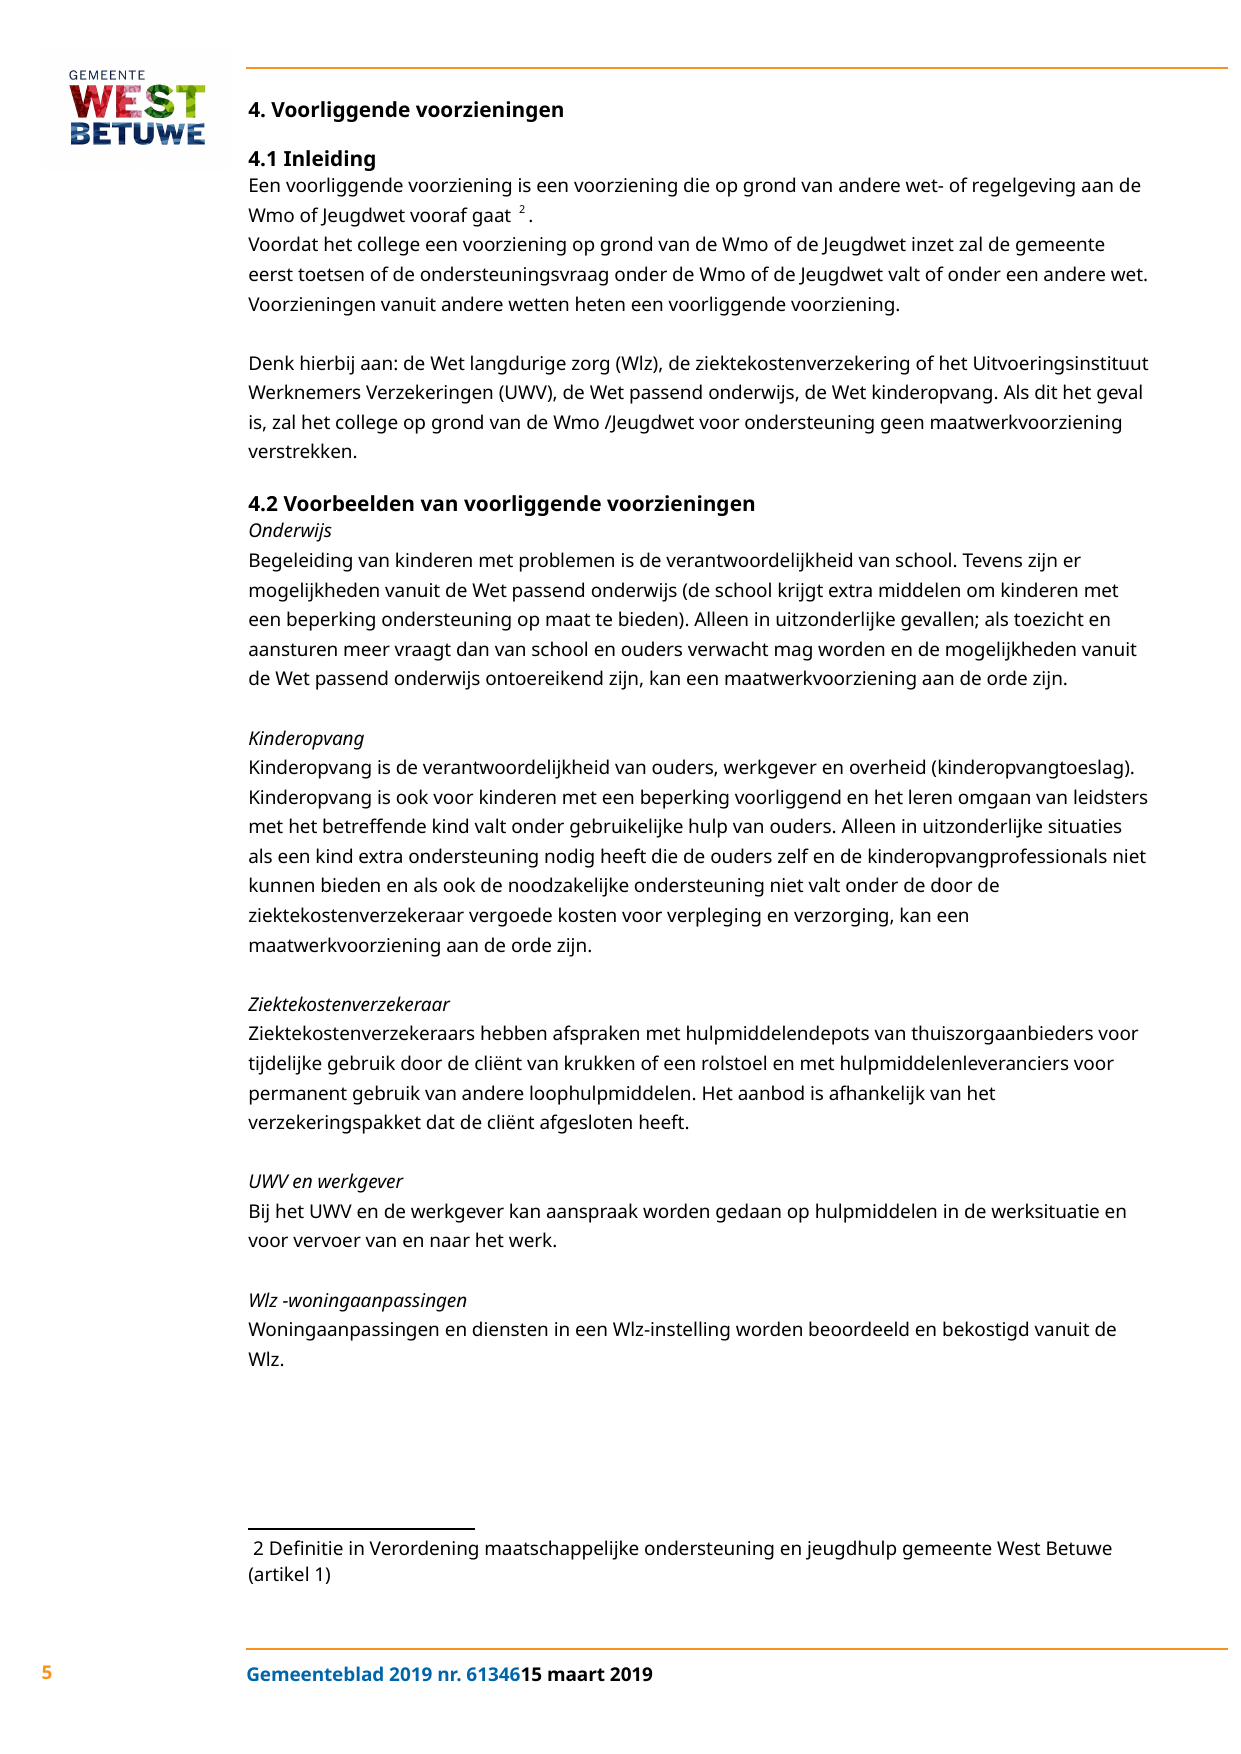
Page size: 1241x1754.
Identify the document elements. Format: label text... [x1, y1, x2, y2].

text Denk hierbij aan: de Wet langdurige zorg (Wlz), de ziektekostenverzekering of het Uitvoeringsinstituut Werknemers Verzekeringen (UWV), de Wet passend onderwijs, de Wet kinderopvang. Als dit het geval is, zal het college op grond van de Wmo /Jeugdwet voor ondersteuning geen maatwerkvoorziening verstrekken. [248, 350, 1152, 464]
picture [41, 47, 231, 172]
text Ziektekostenverzekeraar [248, 991, 1152, 1017]
text UWV en werkgever [248, 1168, 1152, 1194]
text Definitie in Verordening maatschappelijke ondersteuning en jeugdhulp gemeente West Betuwe (artikel 1) [248, 1535, 1152, 1586]
text Ziektekostenverzekeraars hebben afspraken met hulpmiddelendepots van thuiszorgaanbieders voor tijdelijke gebruik door de cliënt van krukken of een rolstoel en met hulpmiddelenleveranciers voor permanent gebruik van andere loophulpmiddelen. Het aanbod is afhankelijk van het verzekeringspakket dat de cliënt afgesloten heeft. [248, 1021, 1152, 1135]
text Een voorliggende voorziening is een voorziening die op grond van andere wet- of regelgeving aan de Wmo of Jeugdwet vooraf gaat . [248, 172, 1152, 228]
text Begeleiding van kinderen met problemen is de verantwoordelijkheid van school. Tevens zijn er mogelijkheden vanuit de Wet passend onderwijs (de school krijgt extra middelen om kinderen met een beperking ondersteuning op maat te bieden). Alleen in uitzonderlijke gevallen; als toezicht en aansturen meer vraagt dan van school en ouders verwacht mag worden en de mogelijkheden vanuit de Wet passend onderwijs ontoereikend zijn, kan een maatwerkvoorziening aan de orde zijn. [248, 547, 1152, 691]
text 4.1 Inleiding [248, 144, 1152, 172]
text Bij het UWV en de werkgever kan aanspraak worden gedaan op hulpmiddelen in de werksituatie en voor vervoer van en naar het werk. [248, 1198, 1152, 1253]
text Kinderopvang is de verantwoordelijkheid van ouders, werkgever en overheid (kinderopvangtoeslag). Kinderopvang is ook voor kinderen met een beperking voorliggend en het leren omgaan van leidsters met het betreffende kind valt onder gebruikelijke hulp van ouders. Alleen in uitzonderlijke situaties als een kind extra ondersteuning nodig heeft die de ouders zelf en de kinderopvangprofessionals niet kunnen bieden en als ook de noodzakelijke ondersteuning niet valt onder de door de ziektekostenverzekeraar vergoede kosten voor verpleging en verzorging, kan een maatwerkvoorziening aan de orde zijn. [248, 754, 1152, 957]
text Kinderopvang [248, 725, 1152, 750]
text 4.2 Voorbeelden van voorliggende voorzieningen [248, 489, 1152, 518]
text Wlz -woningaanpassingen [248, 1287, 1152, 1312]
text 4. Voorliggende voorzieningen [248, 95, 1152, 123]
text Woningaanpassingen en diensten in een Wlz-instelling worden beoordeeld en bekostigd vanuit de Wlz. [248, 1316, 1152, 1372]
text Voordat het college een voorziening op grond van de Wmo of de Jeugdwet inzet zal de gemeente eerst toetsen of de ondersteuningsvraag onder de Wmo of de Jeugdwet valt of onder een andere wet. Voorzieningen vanuit andere wetten heten een voorliggende voorziening. [248, 232, 1152, 317]
text Onderwijs [248, 518, 1152, 543]
